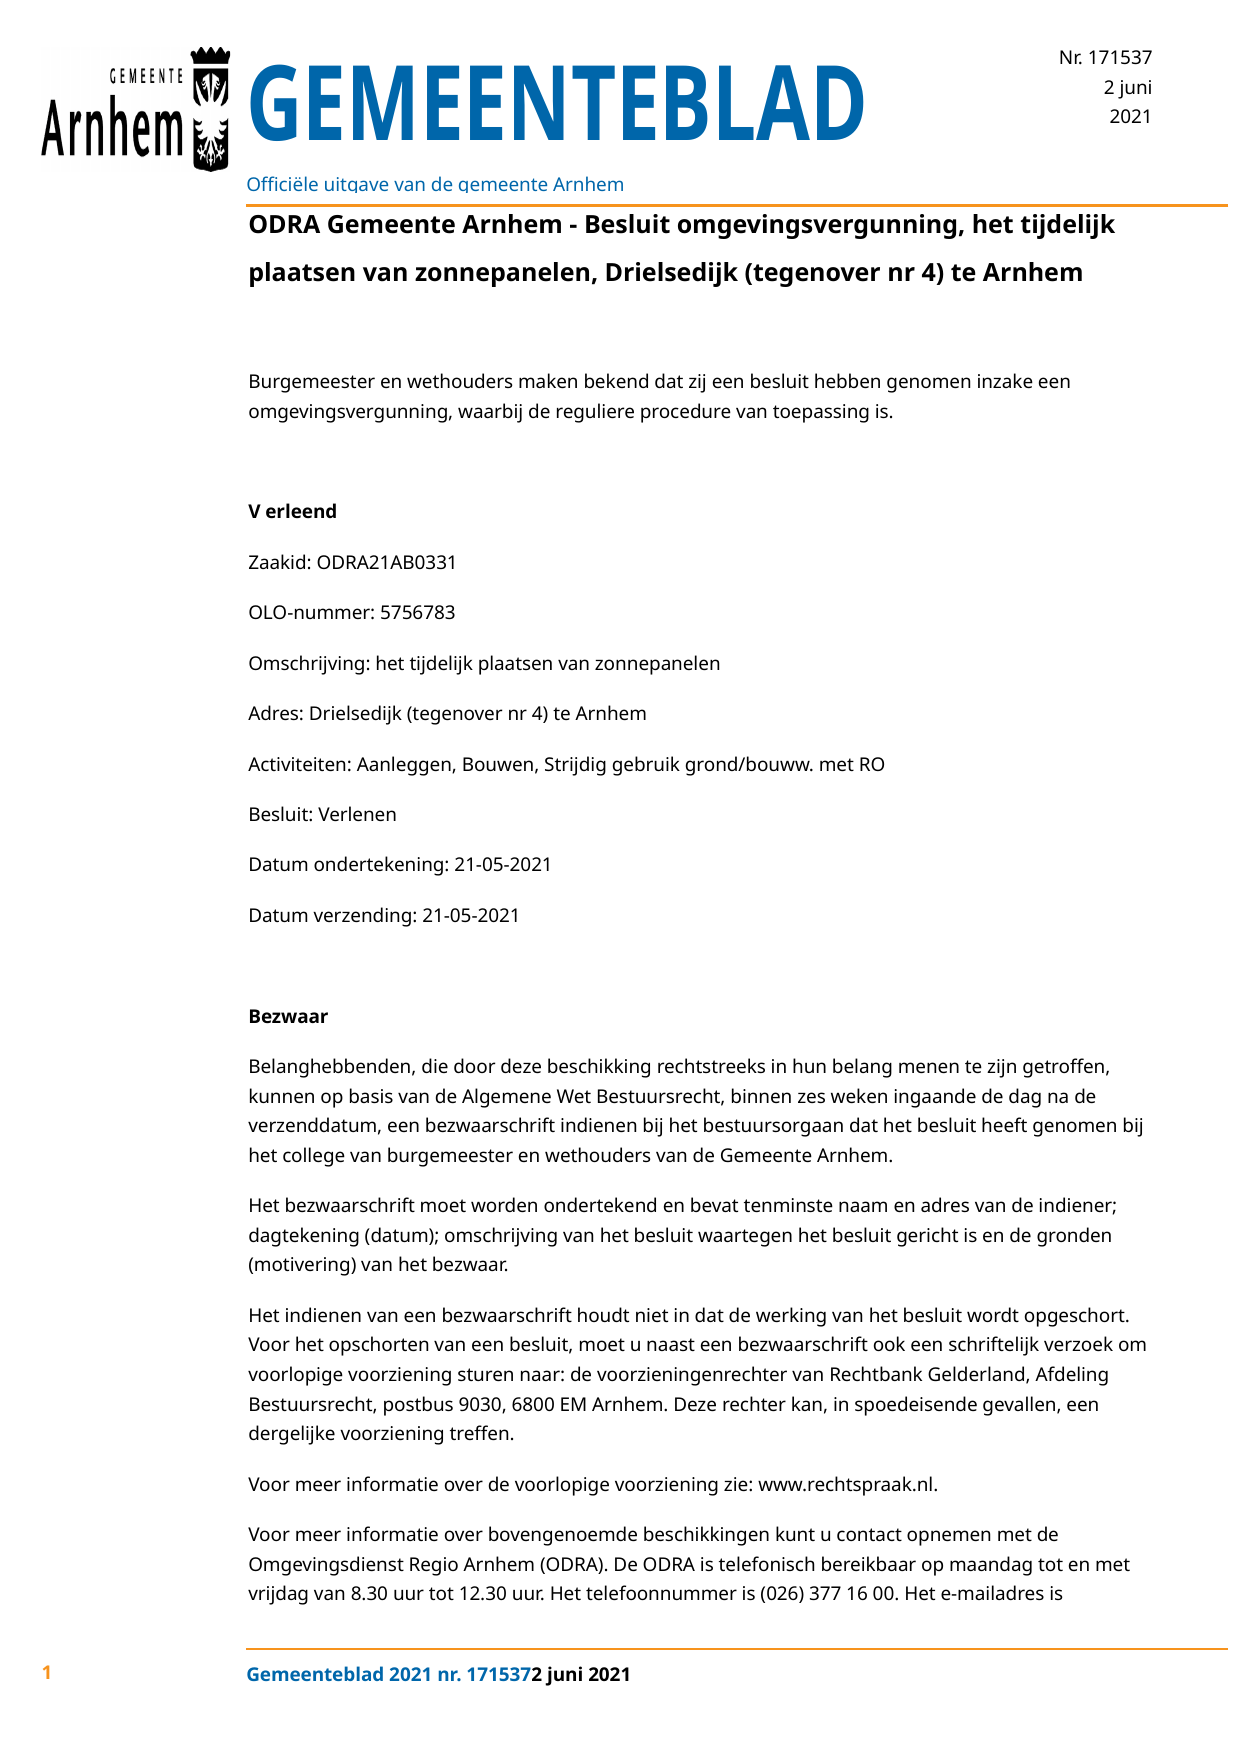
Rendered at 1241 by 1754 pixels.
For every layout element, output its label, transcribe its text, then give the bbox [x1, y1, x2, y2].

text ODRA Gemeente Arnhem - Besluit omgevingsvergunning, het tijdelijk plaatsen van zonnepanelen, Drielsedijk (tegenover nr 4) te Arnhem [248, 207, 1152, 288]
text Datum verzending: 21-05-2021 [248, 902, 1152, 928]
text Bezwaar [248, 1003, 1152, 1029]
text Burgemeester en wethouders maken bekend dat zij een besluit hebben genomen inzake een omgevingsvergunning, waarbij de reguliere procedure van toepassing is. [248, 368, 1152, 424]
text Besluit: Verlenen [248, 801, 1152, 827]
text Het bezwaarschrift moet worden ondertekend en bevat tenminste naam en adres van de indiener; dagtekening (datum); omschrijving van het besluit waartegen het besluit gericht is en de gronden (motivering) van het bezwaar. [248, 1192, 1152, 1277]
text Omschrijving: het tijdelijk plaatsen van zonnepanelen [248, 650, 1152, 676]
text Adres: Drielsedijk (tegenover nr 4) te Arnhem [248, 700, 1152, 726]
text OLO-nummer: 5756783 [248, 599, 1152, 625]
text Belanghebbenden, die door deze beschikking rechtstreeks in hun belang menen te zijn getroffen, kunnen op basis van de Algemene Wet Bestuursrecht, binnen zes weken ingaande de dag na de verzenddatum, een bezwaarschrift indienen bij het bestuursorgaan dat het besluit heeft genomen bij het college van burgemeester en wethouders van de Gemeente Arnhem. [248, 1053, 1152, 1168]
text Het indienen van een bezwaarschrift houdt niet in dat de werking van het besluit wordt opgeschort. Voor het opschorten van een besluit, moet u naast een bezwaarschrift ook een schriftelijk verzoek om voorlopige voorziening sturen naar: de voorzieningenrechter van Rechtbank Gelderland, Afdeling Bestuursrecht, postbus 9030, 6800 EM Arnhem. Deze rechter kan, in spoedeisende gevallen, een dergelijke voorziening treffen. [248, 1302, 1152, 1446]
text Activiteiten: Aanleggen, Bouwen, Strijdig gebruik grond/bouww. met RO [248, 751, 1152, 777]
text Voor meer informatie over bovengenoemde beschikkingen kunt u contact opnemen met de Omgevingsdienst Regio Arnhem (ODRA). De ODRA is telefonisch bereikbaar op maandag tot en met vrijdag van 8.30 uur tot 12.30 uur. Het telefoonnummer is (026) 377 16 00. Het e-mailadres is [248, 1521, 1152, 1606]
text Zaakid: ODRA21AB0331 [248, 549, 1152, 575]
picture [41, 47, 231, 172]
text Datum ondertekening: 21-05-2021 [248, 852, 1152, 877]
text V erleend [248, 499, 1152, 524]
text Voor meer informatie over de voorlopige voorziening zie: www.rechtspraak.nl. [248, 1471, 1152, 1497]
